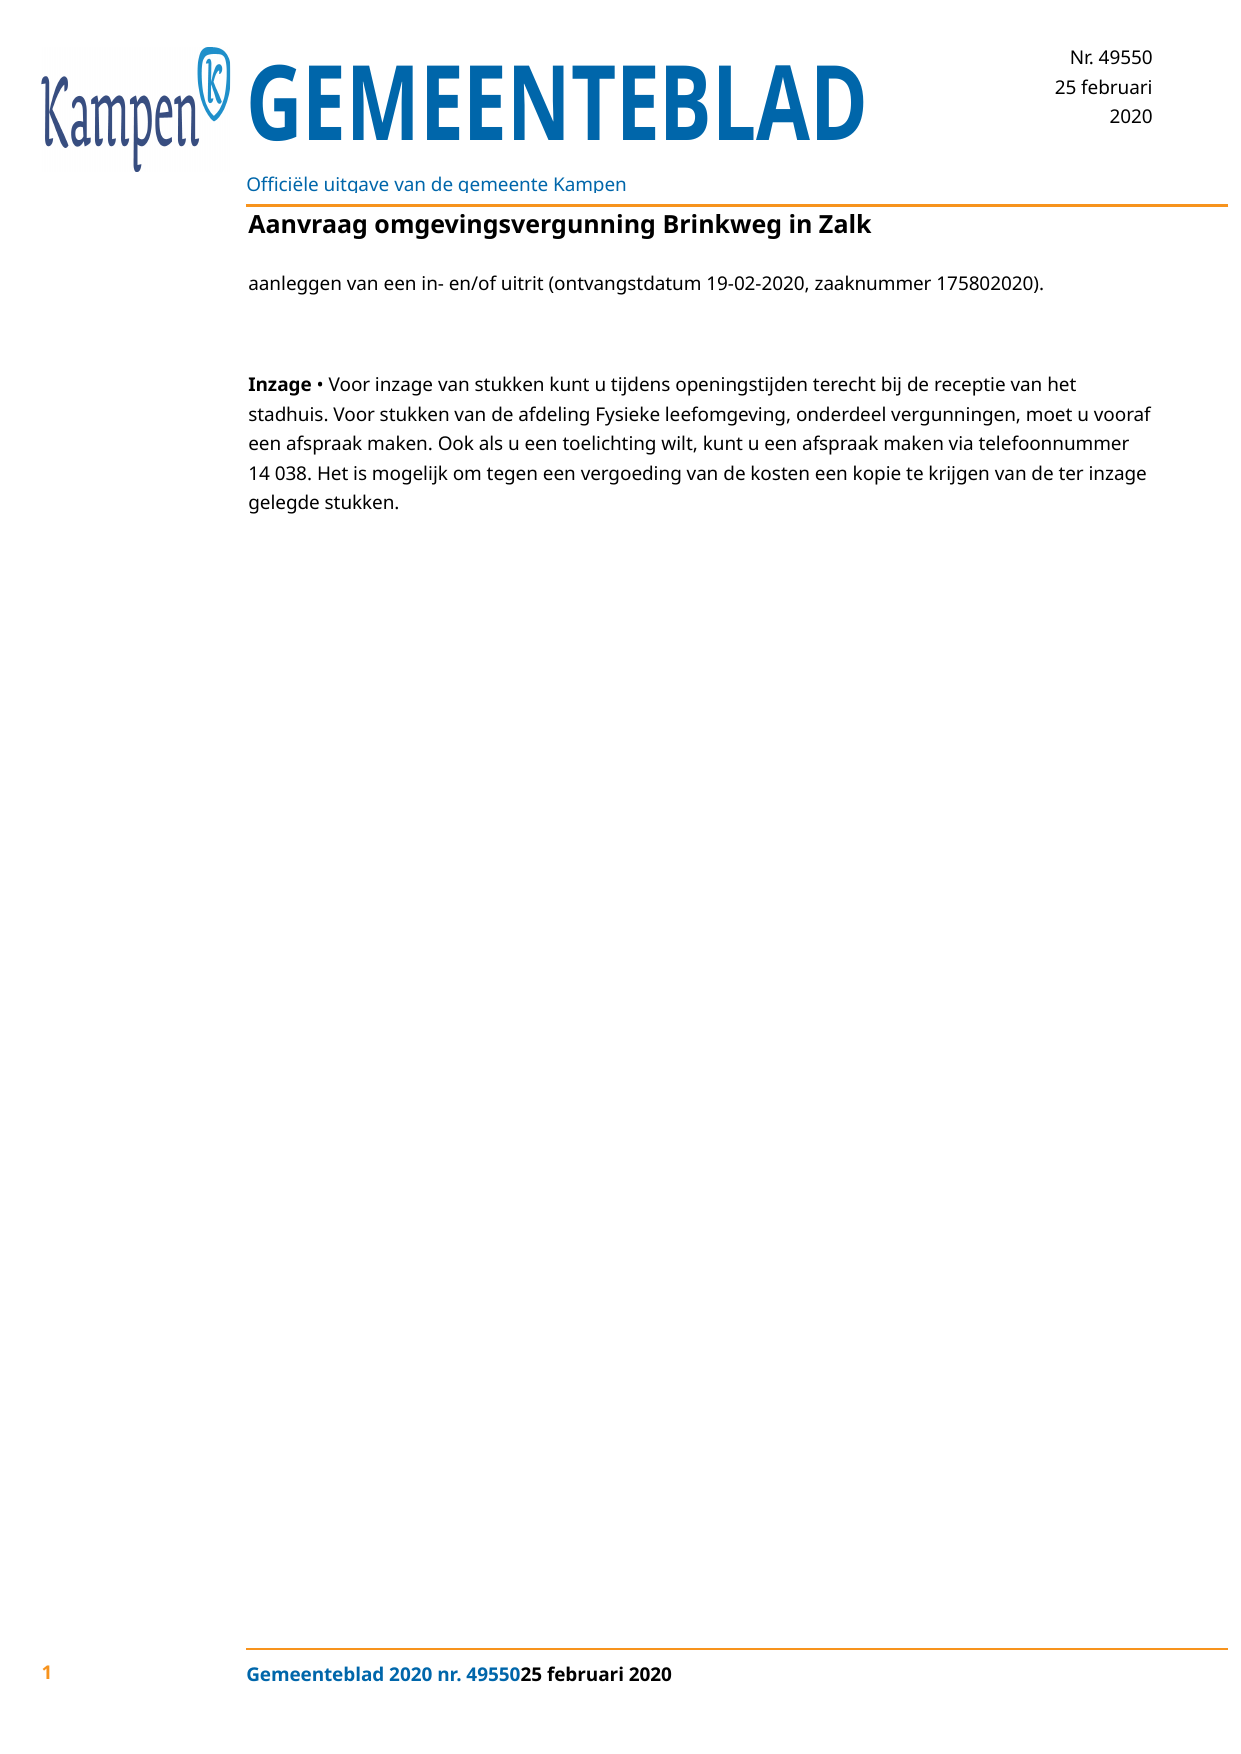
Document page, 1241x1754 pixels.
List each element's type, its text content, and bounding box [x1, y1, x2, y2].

text aanleggen van een in- en/of uitrit (ontvangstdatum 19-02-2020, zaaknummer 175802020). [248, 270, 1152, 296]
text Inzage • Voor inzage van stukken kunt u tijdens openingstijden terecht bij de receptie van het stadhuis. Voor stukken van de afdeling Fysieke leefomgeving, onderdeel vergunningen, moet u vooraf een afspraak maken. Ook als u een toelichting wilt, kunt u een afspraak maken via telefoonnummer 14 038. Het is mogelijk om tegen een vergoeding van de kosten een kopie te krijgen van de ter inzage gelegde stukken. [248, 371, 1152, 515]
text Aanvraag omgevingsvergunning Brinkweg in Zalk [248, 207, 1152, 241]
picture [41, 47, 231, 172]
